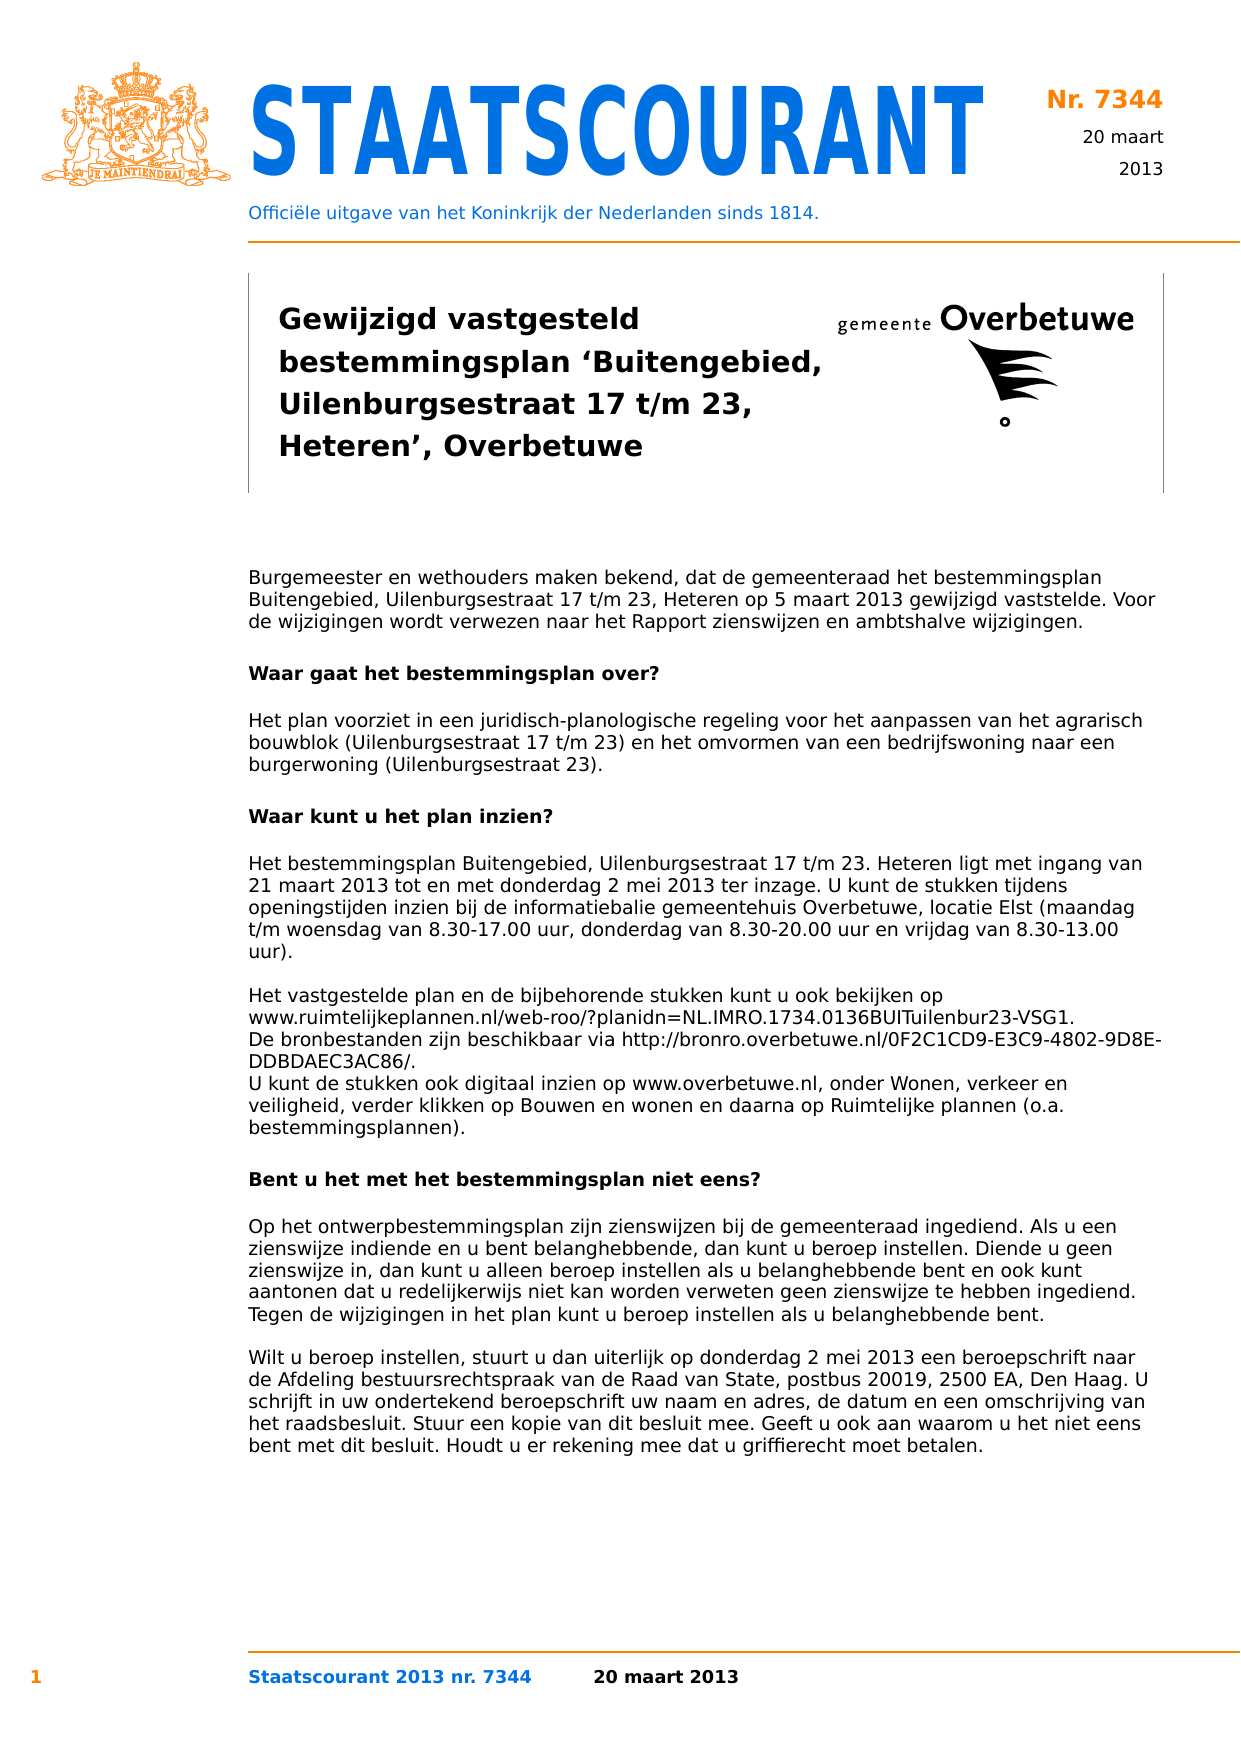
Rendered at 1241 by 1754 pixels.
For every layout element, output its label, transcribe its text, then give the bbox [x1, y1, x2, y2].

table_cell Officiële uitgave van het Koninkrijk der Nederlanden sinds 1814. [248, 203, 1240, 241]
text Het bestemmingsplan Buitengebied, Uilenburgsestraat 17 t/m 23. Heteren ligt met ingang van 21 maart 2013 tot en met donderdag 2 mei 2013 ter inzage. U kunt de stukken tijdens openingstijden inzien bij de informatiebalie gemeentehuis Overbetuwe, locatie Elst (maandag t/m woensdag van 8.30-17.00 uur, donderdag van 8.30-20.00 uur en vrijdag van 8.30-13.00 uur). [248, 853, 1163, 963]
table_header [25, 62, 248, 241]
picture [838, 302, 1134, 427]
table_header STAATSCOURANT [248, 62, 998, 203]
subtitle Gewijzigd vastgesteld bestemmingsplan ‘Buitengebied, Uilenburgsestraat 17 t/m 23, Heteren’, Overbetuwe [249, 273, 1163, 493]
text U kunt de stukken ook digitaal inzien op www.overbetuwe.nl, onder Wonen, verkeer en veiligheid, verder klikken op Bouwen en wonen en daarna op Ruimtelijke plannen (o.a. bestemmingsplannen). [248, 1073, 1163, 1138]
subtitle Waar gaat het bestemmingsplan over? [248, 663, 1163, 685]
text De bronbestanden zijn beschikbaar via http://bronro.overbetuwe.nl/0F2C1CD9-E3C9-4802-9D8E-DDBDAEC3AC86/. [248, 1029, 1163, 1073]
table_header Nr. 7344 [998, 62, 1240, 121]
subtitle Waar kunt u het plan inzien? [248, 806, 1163, 828]
text Burgemeester en wethouders maken bekend, dat de gemeenteraad het bestemmingsplan Buitengebied, Uilenburgsestraat 17 t/m 23, Heteren op 5 maart 2013 gewijzigd vaststelde. Voor de wijzigingen wordt verwezen naar het Rapport zienswijzen en ambtshalve wijzigingen. [248, 567, 1163, 633]
picture [41, 62, 231, 186]
table_cell 2013 [998, 153, 1240, 203]
text Wilt u beroep instellen, stuurt u dan uiterlijk op donderdag 2 mei 2013 een beroepschrift naar de Afdeling bestuursrechtspraak van de Raad van State, postbus 20019, 2500 EA, Den Haag. U schrijft in uw ondertekend beroepschrift uw naam en adres, de datum en een omschrijving van het raadsbesluit. Stuur een kopie van dit besluit mee. Geeft u ook aan waarom u het niet eens bent met dit besluit. Houdt u er rekening mee dat u griffierecht moet betalen. [248, 1347, 1163, 1457]
table_cell 20 maart [998, 121, 1240, 153]
text Op het ontwerpbestemmingsplan zijn zienswijzen bij de gemeenteraad ingediend. Als u een zienswijze indiende en u bent belanghebbende, dan kunt u beroep instellen. Diende u geen zienswijze in, dan kunt u alleen beroep instellen als u belanghebbende bent en ook kunt aantonen dat u redelijkerwijs niet kan worden verweten geen zienswijze te hebben ingediend. Tegen de wijzigingen in het plan kunt u beroep instellen als u belanghebbende bent. [248, 1216, 1163, 1325]
subtitle Bent u het met het bestemmingsplan niet eens? [248, 1168, 1163, 1191]
text Het plan voorziet in een juridisch-planologische regeling voor het aanpassen van het agrarisch bouwblok (Uilenburgsestraat 17 t/m 23) en het omvormen van een bedrijfswoning naar een burgerwoning (Uilenburgsestraat 23). [248, 710, 1163, 776]
text Het vastgestelde plan en de bijbehorende stukken kunt u ook bekijken op www.ruimtelijkeplannen.nl/web-roo/?planidn=NL.IMRO.1734.0136BUITuilenbur23-VSG1. [248, 985, 1163, 1029]
